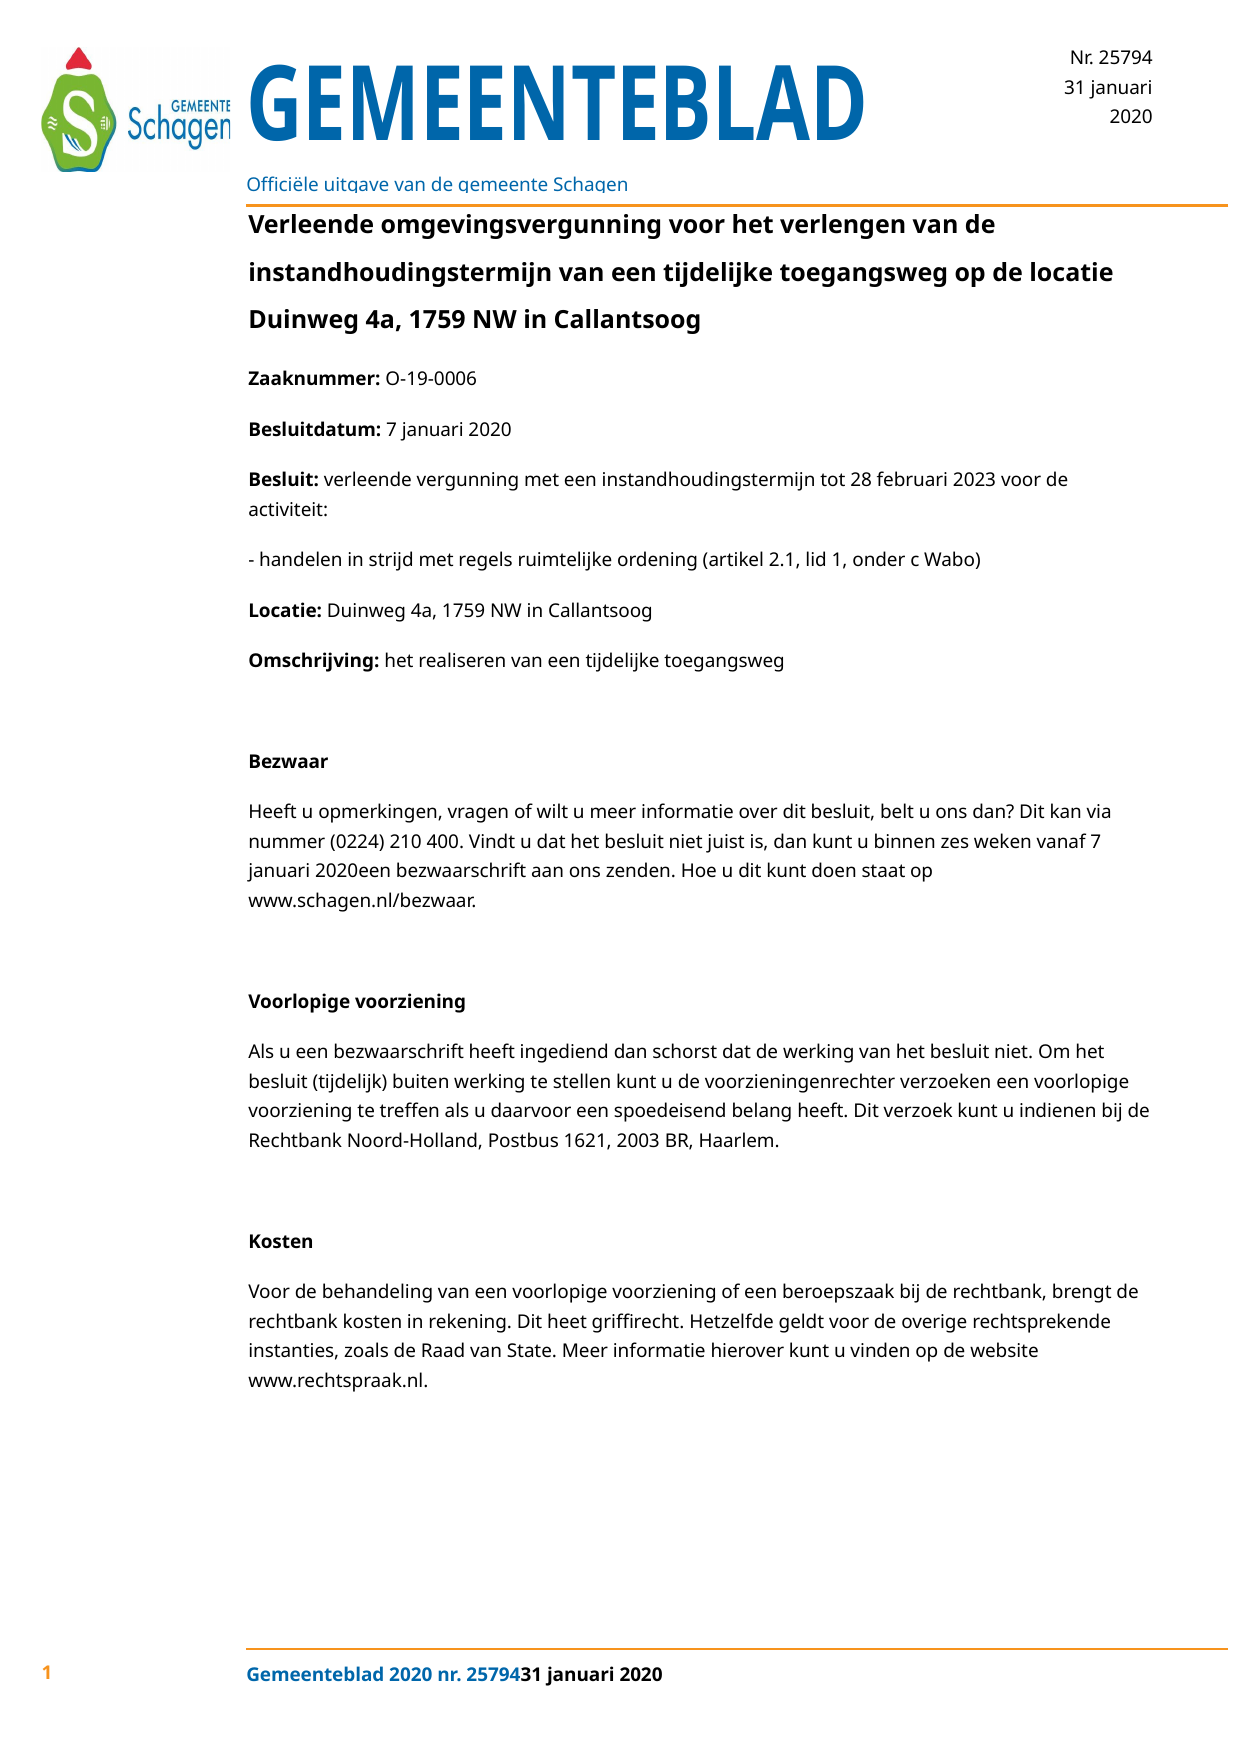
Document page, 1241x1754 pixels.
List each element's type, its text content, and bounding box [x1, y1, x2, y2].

text Verleende omgevingsvergunning voor het verlengen van de instandhoudingstermijn van een tijdelijke toegangsweg op de locatie Duinweg 4a, 1759 NW in Callantsoog [248, 207, 1152, 336]
text Heeft u opmerkingen, vragen of wilt u meer informatie over dit besluit, belt u ons dan? Dit kan via nummer (0224) 210 400. Vindt u dat het besluit niet juist is, dan kunt u binnen zes weken vanaf 7 januari 2020een bezwaarschrift aan ons zenden. Hoe u dit kunt doen staat op www.schagen.nl/bezwaar. [248, 798, 1152, 913]
text - handelen in strijd met regels ruimtelijke ordening (artikel 2.1, lid 1, onder c Wabo) [248, 546, 1152, 572]
text Bezwaar [248, 748, 1152, 774]
text Voorlopige voorziening [248, 988, 1152, 1014]
picture [41, 47, 231, 172]
text Locatie: Duinweg 4a, 1759 NW in Callantsoog [248, 597, 1152, 622]
text Als u een bezwaarschrift heeft ingediend dan schorst dat de werking van het besluit niet. Om het besluit (tijdelijk) buiten werking te stellen kunt u de voorzieningenrechter verzoeken een voorlopige voorziening te treffen als u daarvoor een spoedeisend belang heeft. Dit verzoek kunt u indienen bij de Rechtbank Noord-Holland, Postbus 1621, 2003 BR, Haarlem. [248, 1038, 1152, 1153]
text Zaaknummer: O-19-0006 [248, 366, 1152, 391]
text Besluitdatum: 7 januari 2020 [248, 416, 1152, 442]
text Omschrijving: het realiseren van een tijdelijke toegangsweg [248, 647, 1152, 673]
text Voor de behandeling van een voorlopige voorziening of een beroepszaak bij de rechtbank, brengt de rechtbank kosten in rekening. Dit heet griffirecht. Hetzelfde geldt voor de overige rechtsprekende instanties, zoals de Raad van State. Meer informatie hierover kunt u vinden op de website www.rechtspraak.nl. [248, 1278, 1152, 1393]
text Kosten [248, 1228, 1152, 1254]
text Besluit: verleende vergunning met een instandhoudingstermijn tot 28 februari 2023 voor de activiteit: [248, 466, 1152, 522]
